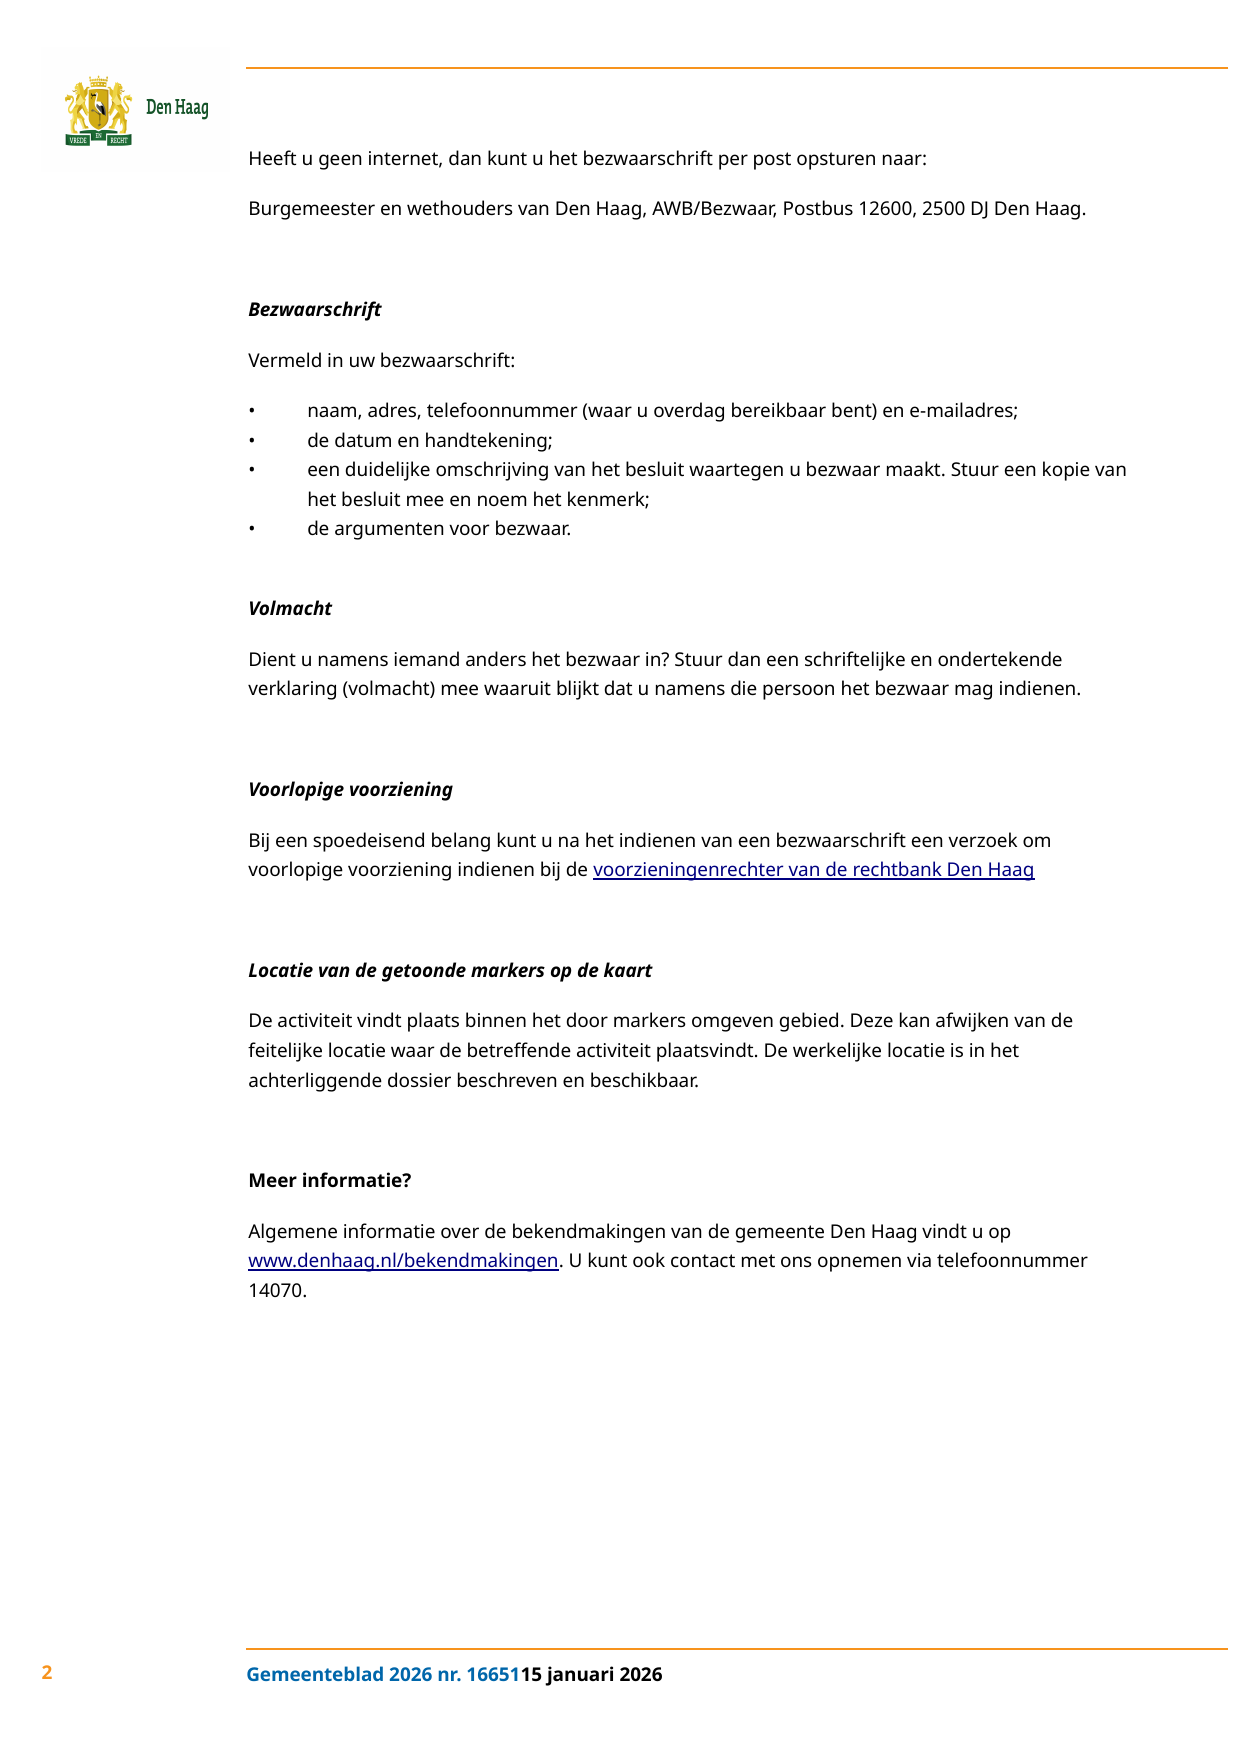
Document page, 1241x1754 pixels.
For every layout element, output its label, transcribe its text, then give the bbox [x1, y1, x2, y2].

text Algemene informatie over de bekendmakingen van de gemeente Den Haag vindt u op www.denhaag.nl/bekendmakingen. U kunt ook contact met ons opnemen via telefoonnummer 14070. [248, 1218, 1152, 1303]
text Burgemeester en wethouders van Den Haag, AWB/Bezwaar, Postbus 12600, 2500 DJ Den Haag. [248, 196, 1152, 221]
text Volmacht [248, 596, 1152, 621]
list naam, adres, telefoonnummer (waar u overdag bereikbaar bent) en e-mailadres; [248, 397, 1152, 423]
text Vermeld in uw bezwaarschrift: [248, 347, 1152, 373]
text Bezwaarschrift [248, 296, 1152, 322]
text Locatie van de getoonde markers op de kaart [248, 957, 1152, 983]
text Meer informatie? [248, 1168, 1152, 1193]
text Heeft u geen internet, dan kunt u het bezwaarschrift per post opsturen naar: [248, 145, 1152, 171]
text Bij een spoedeisend belang kunt u na het indienen van een bezwaarschrift een verzoek om voorlopige voorziening indienen bij de voorzieningenrechter van de rechtbank Den Haag [248, 827, 1152, 882]
picture [41, 47, 231, 172]
text De activiteit vindt plaats binnen het door markers omgeven gebied. Deze kan afwijken van de feitelijke locatie waar de betreffende activiteit plaatsvindt. De werkelijke locatie is in het achterliggende dossier beschreven en beschikbaar. [248, 1008, 1152, 1093]
text Voorlopige voorziening [248, 776, 1152, 802]
list een duidelijke omschrijving van het besluit waartegen u bezwaar maakt. Stuur een kopie van het besluit mee en noem het kenmerk; [248, 456, 1152, 512]
list de datum en handtekening; [248, 427, 1152, 453]
list de argumenten voor bezwaar. [248, 516, 1152, 541]
text Dient u namens iemand anders het bezwaar in? Stuur dan een schriftelijke en ondertekende verklaring (volmacht) mee waaruit blijkt dat u namens die persoon het bezwaar mag indienen. [248, 646, 1152, 701]
